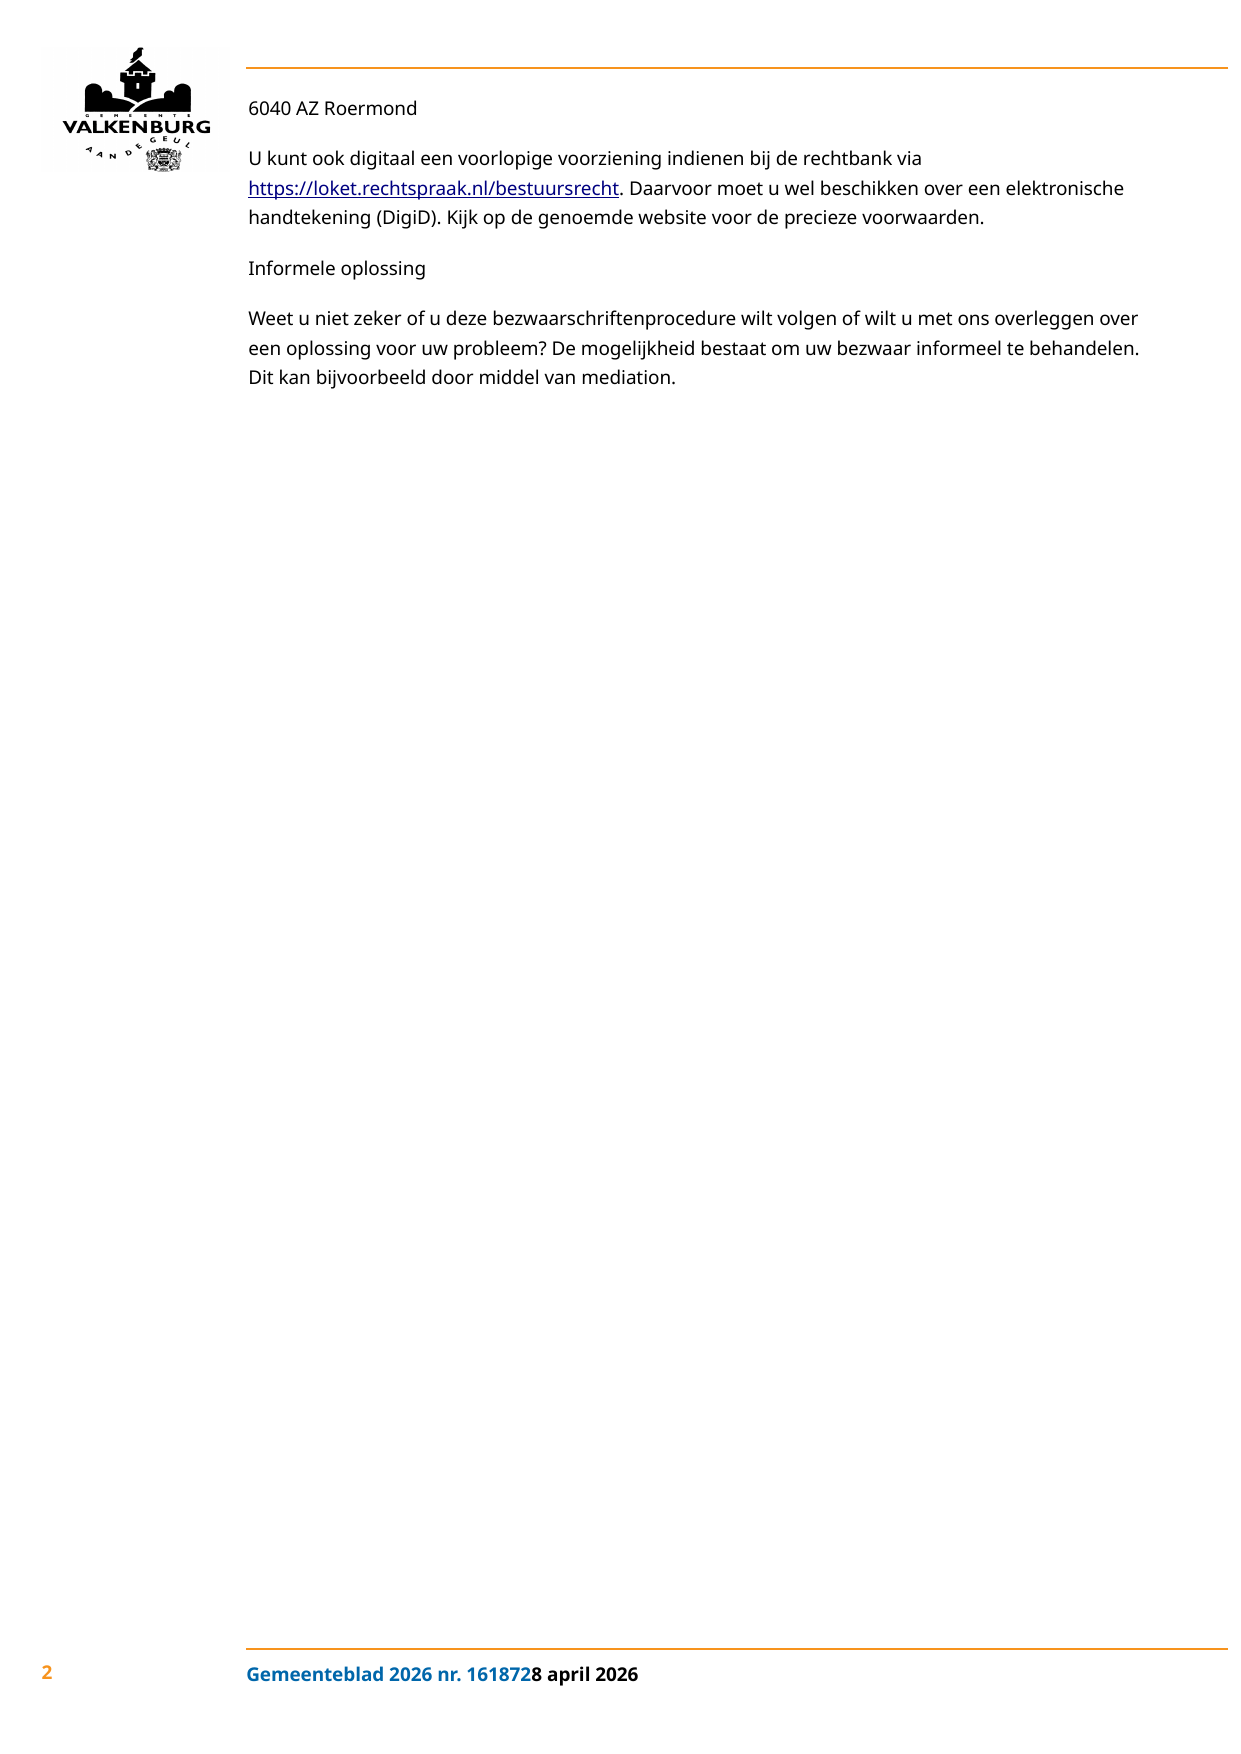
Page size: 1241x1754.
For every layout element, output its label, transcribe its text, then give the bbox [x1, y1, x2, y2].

text U kunt ook digitaal een voorlopige voorziening indienen bij de rechtbank via https://loket.rechtspraak.nl/bestuursrecht. Daarvoor moet u wel beschikken over een elektronische handtekening (DigiD). Kijk op de genoemde website voor de precieze voorwaarden. [248, 145, 1152, 230]
text 6040 AZ Roermond [248, 95, 1152, 121]
text Informele oplossing [248, 255, 1152, 281]
picture [41, 47, 231, 172]
text Weet u niet zeker of u deze bezwaarschriftenprocedure wilt volgen of wilt u met ons overleggen over een oplossing voor uw probleem? De mogelijkheid bestaat om uw bezwaar informeel te behandelen. Dit kan bijvoorbeeld door middel van mediation. [248, 305, 1152, 390]
